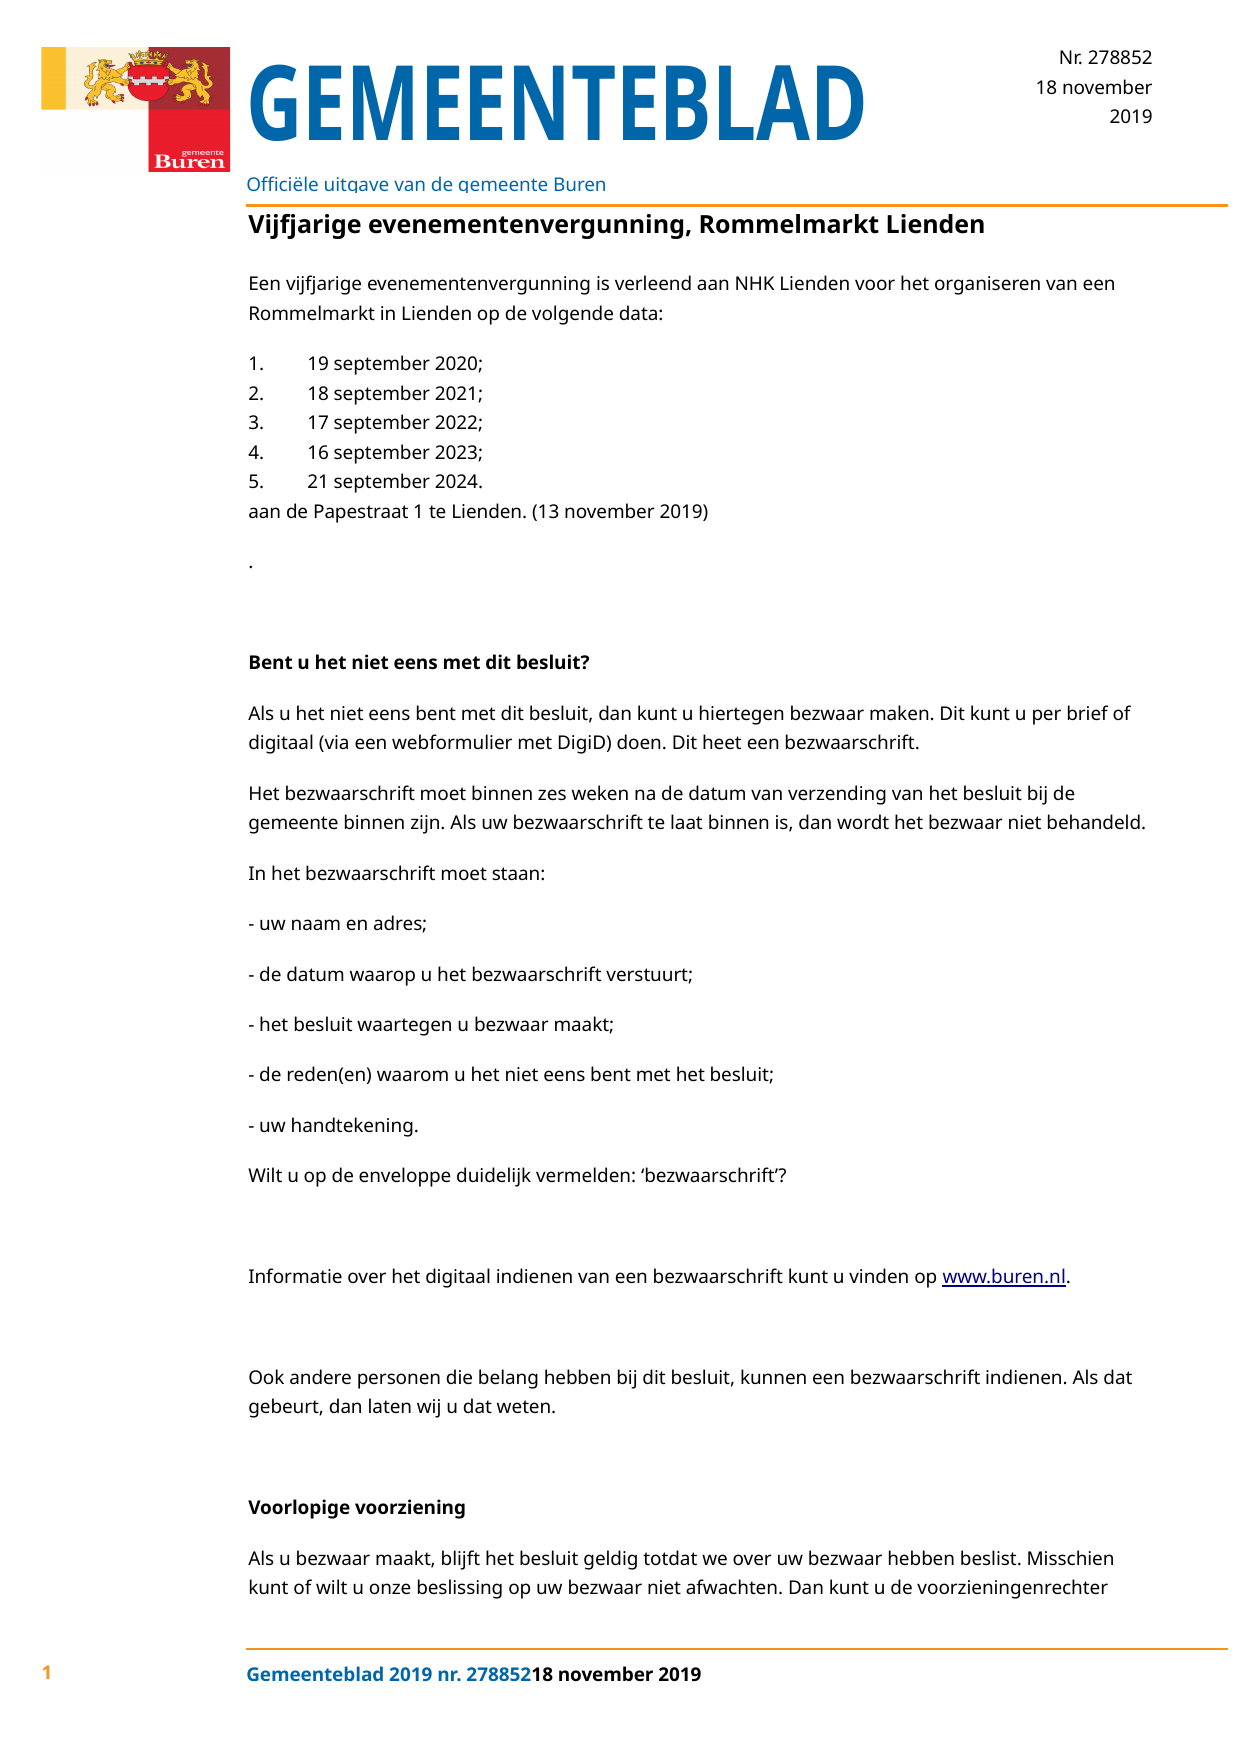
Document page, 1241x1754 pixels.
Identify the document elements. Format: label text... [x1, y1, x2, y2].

text Als u het niet eens bent met dit besluit, dan kunt u hiertegen bezwaar maken. Dit kunt u per brief of digitaal (via een webformulier met DigiD) doen. Dit heet een bezwaarschrift. [248, 700, 1152, 755]
text Informatie over het digitaal indienen van een bezwaarschrift kunt u vinden op www.buren.nl. [248, 1263, 1152, 1289]
text Het bezwaarschrift moet binnen zes weken na de datum van verzending van het besluit bij de gemeente binnen zijn. Als uw bezwaarschrift te laat binnen is, dan wordt het bezwaar niet behandeld. [248, 780, 1152, 835]
list 21 september 2024. [248, 469, 1152, 494]
text Een vijfjarige evenementenvergunning is verleend aan NHK Lienden voor het organiseren van een Rommelmarkt in Lienden op de volgende data: [248, 270, 1152, 326]
text - uw handtekening. [248, 1112, 1152, 1138]
text - uw naam en adres; [248, 910, 1152, 936]
picture [41, 47, 231, 172]
text Bent u het niet eens met dit besluit? [248, 649, 1152, 675]
text Vijfjarige evenementenvergunning, Rommelmarkt Lienden [248, 207, 1152, 241]
text Wilt u op de enveloppe duidelijk vermelden: ‘bezwaarschrift’? [248, 1162, 1152, 1188]
text In het bezwaarschrift moet staan: [248, 860, 1152, 886]
list 18 september 2021; [248, 380, 1152, 406]
text - het besluit waartegen u bezwaar maakt; [248, 1011, 1152, 1037]
text - de datum waarop u het bezwaarschrift verstuurt; [248, 961, 1152, 986]
text Ook andere personen die belang hebben bij dit besluit, kunnen een bezwaarschrift indienen. Als dat gebeurt, dan laten wij u dat weten. [248, 1364, 1152, 1419]
text Als u bezwaar maakt, blijft het besluit geldig totdat we over uw bezwaar hebben beslist. Misschien kunt of wilt u onze beslissing op uw bezwaar niet afwachten. Dan kunt u de voorzieningenrechter [248, 1545, 1152, 1600]
text . [248, 549, 1152, 574]
list 17 september 2022; [248, 409, 1152, 435]
text Voorlopige voorziening [248, 1494, 1152, 1520]
text - de reden(en) waarom u het niet eens bent met het besluit; [248, 1062, 1152, 1087]
text aan de Papestraat 1 te Lienden. (13 november 2019) [248, 498, 1152, 524]
list 19 september 2020; [248, 350, 1152, 376]
list 16 september 2023; [248, 439, 1152, 465]
